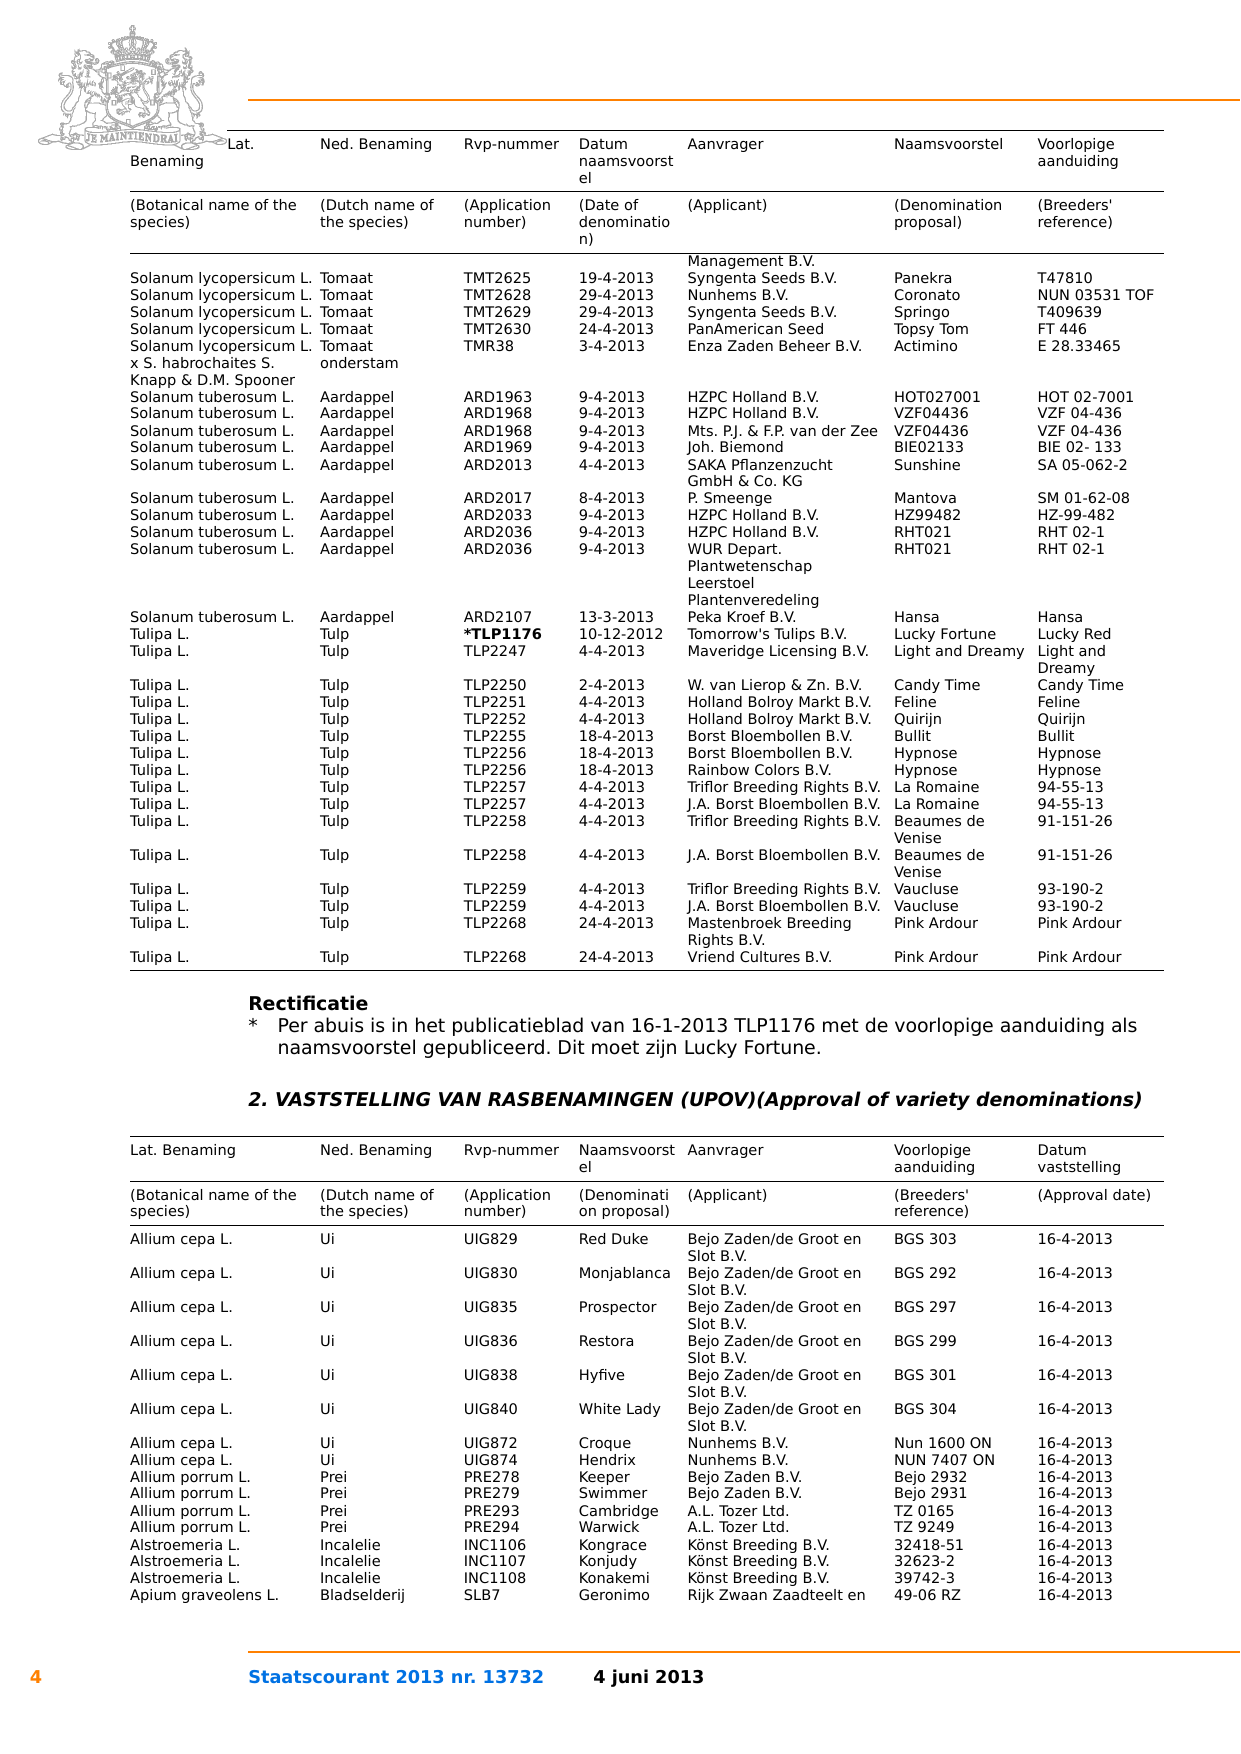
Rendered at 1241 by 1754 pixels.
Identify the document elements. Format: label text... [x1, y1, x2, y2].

table_cell HZPC Holland B.V. [681, 405, 888, 422]
table_cell INC1108 [458, 1570, 573, 1587]
table_cell Tulipa L. [130, 694, 314, 711]
table_cell 3-4-2013 [573, 338, 681, 388]
table_cell Hypnose [888, 762, 1032, 779]
table_cell Ui [314, 1451, 458, 1468]
text * Per abuis is in het publicatieblad van 16-1-2013 TLP1176 met de voorlopige aanduiding als naamsvoorstel gepubliceerd. Dit moet zijn Lucky Fortune. [248, 1015, 1163, 1059]
table_cell Tulipa L. [130, 881, 314, 898]
table_cell Allium porrum L. [130, 1469, 314, 1485]
table_cell Hyfive [573, 1367, 681, 1401]
table_cell [1032, 254, 1163, 269]
table_cell Tulipa L. [130, 643, 314, 677]
table_cell Könst Breeding B.V. [681, 1570, 888, 1587]
table_cell Könst Breeding B.V. [681, 1553, 888, 1570]
table_cell Solanum tuberosum L. [130, 490, 314, 507]
table_cell (Application number) [458, 1182, 573, 1225]
table_cell Tulp [314, 643, 458, 677]
table_header Naamsvoorstel [573, 1137, 681, 1181]
table_cell Tulp [314, 881, 458, 898]
table_cell WUR Depart. Plantwetenschap Leerstoel Plantenveredeling [681, 541, 888, 609]
table_cell 24-4-2013 [573, 915, 681, 949]
table_header Rvp-nummer [458, 1137, 573, 1181]
table_cell 16-4-2013 [1032, 1519, 1163, 1536]
table_cell HZPC Holland B.V. [681, 507, 888, 524]
table_cell Aardappel [314, 524, 458, 541]
table_cell 4-4-2013 [573, 711, 681, 728]
table_cell Peka Kroef B.V. [681, 609, 888, 626]
table_cell Pink Ardour [1032, 915, 1163, 949]
table_cell Hypnose [1032, 745, 1163, 762]
table_cell Pink Ardour [888, 949, 1032, 970]
table_cell BGS 301 [888, 1367, 1032, 1401]
table_cell Vaucluse [888, 881, 1032, 898]
table_cell Aardappel [314, 456, 458, 490]
table_cell TLP2250 [458, 677, 573, 694]
table_cell Solanum lycopersicum L. [130, 287, 314, 303]
table_cell Beaumes de Venise [888, 813, 1032, 847]
table_cell UIG872 [458, 1435, 573, 1451]
table_cell ARD1963 [458, 389, 573, 405]
table_cell UIG840 [458, 1401, 573, 1434]
table_cell (Application number) [458, 192, 573, 253]
table_cell Allium cepa L. [130, 1226, 314, 1265]
table_cell PRE293 [458, 1503, 573, 1519]
table_cell 4-4-2013 [573, 881, 681, 898]
table_cell 4-4-2013 [573, 456, 681, 490]
table_cell Allium porrum L. [130, 1503, 314, 1519]
table_cell Candy Time [888, 677, 1032, 694]
table_cell 16-4-2013 [1032, 1451, 1163, 1468]
table_cell ARD1968 [458, 405, 573, 422]
table_cell 16-4-2013 [1032, 1226, 1163, 1265]
table_cell Hansa [1032, 609, 1163, 626]
table_cell 24-4-2013 [573, 321, 681, 337]
table_cell UIG838 [458, 1367, 573, 1401]
table_cell Mantova [888, 490, 1032, 507]
table_cell 9-4-2013 [573, 524, 681, 541]
table_cell Tulipa L. [130, 813, 314, 847]
table_cell TLP2247 [458, 643, 573, 677]
table_cell Tulipa L. [130, 762, 314, 779]
table_cell TLP2259 [458, 881, 573, 898]
table_cell Solanum tuberosum L. [130, 389, 314, 405]
table_cell Tulp [314, 745, 458, 762]
table_cell PRE278 [458, 1469, 573, 1485]
table_cell J.A. Borst Bloembollen B.V. [681, 796, 888, 813]
table_cell TLP2257 [458, 779, 573, 796]
table_cell Tulp [314, 728, 458, 745]
table_cell T47810 [1032, 270, 1163, 287]
table_cell Aardappel [314, 541, 458, 609]
table_cell TZ 9249 [888, 1519, 1032, 1536]
table_cell Triflor Breeding Rights B.V. [681, 881, 888, 898]
table_cell Aardappel [314, 609, 458, 626]
table_header Ned. Benaming [314, 1137, 458, 1181]
table_cell TLP2258 [458, 847, 573, 881]
table_cell 93-190-2 [1032, 898, 1163, 915]
text Rectificatie [248, 993, 1163, 1015]
table_header Aanvrager [681, 1137, 888, 1181]
table_cell [888, 254, 1032, 269]
table_cell 19-4-2013 [573, 270, 681, 287]
table_cell Nunhems B.V. [681, 287, 888, 303]
table_cell Ui [314, 1367, 458, 1401]
table_header Lat. Benaming [130, 131, 314, 191]
table_cell Joh. Biemond [681, 439, 888, 456]
table_cell Borst Bloembollen B.V. [681, 745, 888, 762]
table_cell 29-4-2013 [573, 287, 681, 303]
table_cell 18-4-2013 [573, 762, 681, 779]
table_cell Vriend Cultures B.V. [681, 949, 888, 970]
table_cell 16-4-2013 [1032, 1469, 1163, 1485]
table_cell (Dutch name of the species) [314, 1182, 458, 1225]
table_cell 9-4-2013 [573, 507, 681, 524]
table_cell Prei [314, 1469, 458, 1485]
table_cell RHT021 [888, 541, 1032, 609]
table_cell Panekra [888, 270, 1032, 287]
table_cell TLP2252 [458, 711, 573, 728]
table_cell Management B.V. [681, 254, 888, 269]
table_cell Ui [314, 1226, 458, 1265]
table_cell 9-4-2013 [573, 439, 681, 456]
table_cell Light and Dreamy [1032, 643, 1163, 677]
table_cell BGS 303 [888, 1226, 1032, 1265]
table_cell E 28.33465 [1032, 338, 1163, 388]
table_cell VZF04436 [888, 423, 1032, 439]
table_cell PanAmerican Seed [681, 321, 888, 337]
table_cell La Romaine [888, 779, 1032, 796]
table_cell (Botanical name of the species) [130, 1182, 314, 1225]
table_cell Triflor Breeding Rights B.V. [681, 813, 888, 847]
table_cell 91-151-26 [1032, 813, 1163, 847]
table_cell W. van Lierop & Zn. B.V. [681, 677, 888, 694]
table_cell 29-4-2013 [573, 304, 681, 321]
table_cell 94-55-13 [1032, 796, 1163, 813]
table_cell TMT2625 [458, 270, 573, 287]
table_cell 9-4-2013 [573, 405, 681, 422]
table_cell Hypnose [888, 745, 1032, 762]
table_cell Maveridge Licensing B.V. [681, 643, 888, 677]
table_cell Tulipa L. [130, 796, 314, 813]
table_cell Mts. P.J. & F.P. van der Zee [681, 423, 888, 439]
table_cell Mastenbroek Breeding Rights B.V. [681, 915, 888, 949]
table_cell Tulipa L. [130, 626, 314, 643]
table_cell 16-4-2013 [1032, 1485, 1163, 1502]
table_cell Solanum tuberosum L. [130, 541, 314, 609]
table_cell Bejo 2932 [888, 1469, 1032, 1485]
table_header Datum vaststelling [1032, 1137, 1163, 1181]
table_cell Bejo Zaden B.V. [681, 1485, 888, 1502]
table_cell 16-4-2013 [1032, 1333, 1163, 1367]
table_cell Warwick [573, 1519, 681, 1536]
table_cell HZPC Holland B.V. [681, 524, 888, 541]
table_cell 4-4-2013 [573, 694, 681, 711]
table_cell [314, 254, 458, 269]
table_cell Konakemi [573, 1570, 681, 1587]
table_cell Allium cepa L. [130, 1401, 314, 1434]
table_cell 32418-51 [888, 1536, 1032, 1553]
table_cell (Denomination proposal) [573, 1182, 681, 1225]
table_cell Syngenta Seeds B.V. [681, 304, 888, 321]
table_cell PRE294 [458, 1519, 573, 1536]
table_header Lat. Benaming [130, 1137, 314, 1181]
table_cell ARD2017 [458, 490, 573, 507]
table_cell Syngenta Seeds B.V. [681, 270, 888, 287]
table_cell La Romaine [888, 796, 1032, 813]
table_cell 4-4-2013 [573, 898, 681, 915]
table_cell HZPC Holland B.V. [681, 389, 888, 405]
table_cell BIE 02- 133 [1032, 439, 1163, 456]
table_cell 4-4-2013 [573, 796, 681, 813]
table_cell Tomaat [314, 287, 458, 303]
table_cell Solanum lycopersicum L. [130, 270, 314, 287]
table_cell SM 01-62-08 [1032, 490, 1163, 507]
table_cell Tomaat [314, 304, 458, 321]
table_cell Tomaat [314, 321, 458, 337]
table_cell TLP2256 [458, 745, 573, 762]
table_cell ARD1968 [458, 423, 573, 439]
table_cell Bullit [1032, 728, 1163, 745]
table_cell Alstroemeria L. [130, 1536, 314, 1553]
table_cell Tulp [314, 779, 458, 796]
table_cell Quirijn [1032, 711, 1163, 728]
table_cell SLB7 [458, 1587, 573, 1604]
table_cell NUN 03531 TOF [1032, 287, 1163, 303]
table_cell Incalelie [314, 1553, 458, 1570]
table_cell TLP2259 [458, 898, 573, 915]
table_cell Könst Breeding B.V. [681, 1536, 888, 1553]
table_cell Allium cepa L. [130, 1451, 314, 1468]
table_cell 93-190-2 [1032, 881, 1163, 898]
table_cell VZF04436 [888, 405, 1032, 422]
table_cell TLP2255 [458, 728, 573, 745]
table_cell A.L. Tozer Ltd. [681, 1503, 888, 1519]
table_cell (Approval date) [1032, 1182, 1163, 1225]
table_cell Tulp [314, 694, 458, 711]
table_cell 94-55-13 [1032, 779, 1163, 796]
table_cell Solanum lycopersicum L. [130, 321, 314, 337]
table_cell Tulipa L. [130, 728, 314, 745]
table_cell Solanum tuberosum L. [130, 405, 314, 422]
table_cell (Date of denomination) [573, 192, 681, 253]
table_cell FT 446 [1032, 321, 1163, 337]
table_cell J.A. Borst Bloembollen B.V. [681, 847, 888, 881]
table_cell Apium graveolens L. [130, 1587, 314, 1604]
table_header Voorlopige aanduiding [888, 1137, 1032, 1181]
table_cell Tulp [314, 915, 458, 949]
table_cell SAKA Pflanzenzucht GmbH & Co. KG [681, 456, 888, 490]
table_cell 16-4-2013 [1032, 1536, 1163, 1553]
table_cell 16-4-2013 [1032, 1553, 1163, 1570]
table_cell Pink Ardour [888, 915, 1032, 949]
table_cell Aardappel [314, 507, 458, 524]
table_cell 16-4-2013 [1032, 1401, 1163, 1434]
table_cell *TLP1176 [458, 626, 573, 643]
table_cell Topsy Tom [888, 321, 1032, 337]
table_cell BGS 292 [888, 1265, 1032, 1299]
table_cell SA 05-062-2 [1032, 456, 1163, 490]
table_cell 9-4-2013 [573, 389, 681, 405]
table_cell Candy Time [1032, 677, 1163, 694]
table_cell 16-4-2013 [1032, 1367, 1163, 1401]
table_cell UIG835 [458, 1299, 573, 1333]
table_cell Rainbow Colors B.V. [681, 762, 888, 779]
table_cell HOT 02-7001 [1032, 389, 1163, 405]
table_cell Geronimo [573, 1587, 681, 1604]
table_cell Ui [314, 1333, 458, 1367]
table_cell Allium cepa L. [130, 1435, 314, 1451]
table_cell Vaucluse [888, 898, 1032, 915]
table_cell TLP2257 [458, 796, 573, 813]
table_cell TMT2628 [458, 287, 573, 303]
table_cell Aardappel [314, 423, 458, 439]
table_cell BIE02133 [888, 439, 1032, 456]
table_cell Hypnose [1032, 762, 1163, 779]
table_cell ARD2036 [458, 541, 573, 609]
table_cell 2-4-2013 [573, 677, 681, 694]
table_cell Kongrace [573, 1536, 681, 1553]
table_cell HZ99482 [888, 507, 1032, 524]
table_cell RHT021 [888, 524, 1032, 541]
table_cell P. Smeenge [681, 490, 888, 507]
table_cell BGS 304 [888, 1401, 1032, 1434]
table_cell (Applicant) [681, 192, 888, 253]
table_cell TLP2251 [458, 694, 573, 711]
table_cell Swimmer [573, 1485, 681, 1502]
table_cell TMT2630 [458, 321, 573, 337]
table_cell TLP2258 [458, 813, 573, 847]
table_cell 16-4-2013 [1032, 1570, 1163, 1587]
table_cell Prei [314, 1503, 458, 1519]
table_cell Solanum tuberosum L. [130, 507, 314, 524]
table_cell 4-4-2013 [573, 779, 681, 796]
table_cell (Breeders' reference) [888, 1182, 1032, 1225]
table_cell [130, 254, 314, 269]
table_cell Bejo Zaden/de Groot en Slot B.V. [681, 1226, 888, 1265]
table_cell UIG829 [458, 1226, 573, 1265]
table_cell (Breeders' reference) [1032, 192, 1163, 253]
table_cell 18-4-2013 [573, 745, 681, 762]
table_cell Light and Dreamy [888, 643, 1032, 677]
table_cell Beaumes de Venise [888, 847, 1032, 881]
table_cell Tulp [314, 898, 458, 915]
table_cell Allium cepa L. [130, 1265, 314, 1299]
table_cell NUN 7407 ON [888, 1451, 1032, 1468]
table_cell Solanum tuberosum L. [130, 423, 314, 439]
table_header Voorlopige aanduiding [1032, 131, 1163, 191]
table_cell Triflor Breeding Rights B.V. [681, 779, 888, 796]
table_cell 16-4-2013 [1032, 1435, 1163, 1451]
table_cell TMR38 [458, 338, 573, 388]
table_cell UIG874 [458, 1451, 573, 1468]
table_cell T409639 [1032, 304, 1163, 321]
table_cell Ui [314, 1265, 458, 1299]
subtitle 2. VASTSTELLING VAN RASBENAMINGEN (UPOV)(Approval of variety denominations) [248, 1089, 1163, 1111]
table_cell Actimino [888, 338, 1032, 388]
table_cell Alstroemeria L. [130, 1553, 314, 1570]
table_cell Holland Bolroy Markt B.V. [681, 694, 888, 711]
table_cell Tulp [314, 711, 458, 728]
table_cell Sunshine [888, 456, 1032, 490]
table_cell 32623-2 [888, 1553, 1032, 1570]
table_cell 10-12-2012 [573, 626, 681, 643]
table_cell 4-4-2013 [573, 847, 681, 881]
table_cell Tulipa L. [130, 847, 314, 881]
table_cell Aardappel [314, 405, 458, 422]
table_cell Tulp [314, 762, 458, 779]
table_cell J.A. Borst Bloembollen B.V. [681, 898, 888, 915]
table_cell INC1106 [458, 1536, 573, 1553]
table_cell (Botanical name of the species) [130, 192, 314, 253]
table_cell Prei [314, 1519, 458, 1536]
table_cell PRE279 [458, 1485, 573, 1502]
table_cell Cambridge [573, 1503, 681, 1519]
table_cell VZF 04-436 [1032, 405, 1163, 422]
table_cell Tulipa L. [130, 711, 314, 728]
table_header Aanvrager [681, 131, 888, 191]
table_cell Konjudy [573, 1553, 681, 1570]
table_cell Prei [314, 1485, 458, 1502]
table_cell Solanum tuberosum L. [130, 439, 314, 456]
table_cell (Dutch name of the species) [314, 192, 458, 253]
table_cell Bejo Zaden/de Groot en Slot B.V. [681, 1299, 888, 1333]
table_cell Croque [573, 1435, 681, 1451]
table_cell UIG836 [458, 1333, 573, 1367]
table_cell TLP2256 [458, 762, 573, 779]
picture [38, 25, 227, 150]
table_cell Solanum tuberosum L. [130, 456, 314, 490]
table_cell Tulp [314, 949, 458, 970]
table_cell Ui [314, 1299, 458, 1333]
table_cell 13-3-2013 [573, 609, 681, 626]
table_cell 9-4-2013 [573, 541, 681, 609]
table_cell RHT 02-1 [1032, 541, 1163, 609]
table_cell 8-4-2013 [573, 490, 681, 507]
table_cell Tulp [314, 626, 458, 643]
table_cell Quirijn [888, 711, 1032, 728]
table_cell Nunhems B.V. [681, 1451, 888, 1468]
table_cell Tulp [314, 796, 458, 813]
table_cell Feline [888, 694, 1032, 711]
table_cell Prospector [573, 1299, 681, 1333]
table_cell 16-4-2013 [1032, 1503, 1163, 1519]
table_cell Allium cepa L. [130, 1367, 314, 1401]
table_cell TZ 0165 [888, 1503, 1032, 1519]
table_cell Incalelie [314, 1536, 458, 1553]
table_header Datum naamsvoorstel [573, 131, 681, 191]
table_cell Allium porrum L. [130, 1485, 314, 1502]
table_cell 18-4-2013 [573, 728, 681, 745]
table_cell (Denomination proposal) [888, 192, 1032, 253]
table_cell Monjablanca [573, 1265, 681, 1299]
table_cell ARD2107 [458, 609, 573, 626]
table_cell Restora [573, 1333, 681, 1367]
table_cell Tulp [314, 677, 458, 694]
table_cell 49-06 RZ [888, 1587, 1032, 1604]
table_cell Nun 1600 ON [888, 1435, 1032, 1451]
table_cell Alstroemeria L. [130, 1570, 314, 1587]
table_cell Tulipa L. [130, 745, 314, 762]
table_cell Ui [314, 1401, 458, 1434]
table_cell Aardappel [314, 389, 458, 405]
table_cell Bejo Zaden/de Groot en Slot B.V. [681, 1401, 888, 1434]
table_cell 16-4-2013 [1032, 1587, 1163, 1604]
table_cell Allium porrum L. [130, 1519, 314, 1536]
table_cell Rijk Zwaan Zaadteelt en [681, 1587, 888, 1604]
table_cell Nunhems B.V. [681, 1435, 888, 1451]
table_cell Tomaat [314, 270, 458, 287]
table_cell Lucky Fortune [888, 626, 1032, 643]
table_cell Allium cepa L. [130, 1333, 314, 1367]
table_cell HOT027001 [888, 389, 1032, 405]
table_cell Hendrix [573, 1451, 681, 1468]
table_cell Solanum tuberosum L. [130, 609, 314, 626]
table_cell Hansa [888, 609, 1032, 626]
table_cell INC1107 [458, 1553, 573, 1570]
table_cell 24-4-2013 [573, 949, 681, 970]
table_cell Tulp [314, 813, 458, 847]
table_cell [458, 254, 573, 269]
table_cell BGS 299 [888, 1333, 1032, 1367]
table_cell TMT2629 [458, 304, 573, 321]
table_cell Tulipa L. [130, 898, 314, 915]
table_cell Solanum tuberosum L. [130, 524, 314, 541]
table_cell 4-4-2013 [573, 813, 681, 847]
table_cell Allium cepa L. [130, 1299, 314, 1333]
table_cell Solanum lycopersicum L. x S. habrochaites S. Knapp & D.M. Spooner [130, 338, 314, 388]
table_cell (Applicant) [681, 1182, 888, 1225]
table_cell Bladselderij [314, 1587, 458, 1604]
table_cell Tulipa L. [130, 949, 314, 970]
table_cell Coronato [888, 287, 1032, 303]
table_cell Red Duke [573, 1226, 681, 1265]
table_cell VZF 04-436 [1032, 423, 1163, 439]
table_cell Holland Bolroy Markt B.V. [681, 711, 888, 728]
table_cell Incalelie [314, 1570, 458, 1587]
table_cell White Lady [573, 1401, 681, 1434]
table_cell Feline [1032, 694, 1163, 711]
table_header Naamsvoorstel [888, 131, 1032, 191]
table_cell Pink Ardour [1032, 949, 1163, 970]
table_cell ARD2036 [458, 524, 573, 541]
table_cell Bejo 2931 [888, 1485, 1032, 1502]
table_cell Borst Bloembollen B.V. [681, 728, 888, 745]
table_cell 39742-3 [888, 1570, 1032, 1587]
table_cell BGS 297 [888, 1299, 1032, 1333]
table_cell HZ-99-482 [1032, 507, 1163, 524]
table_cell ARD2013 [458, 456, 573, 490]
table_cell Tomaat onderstam [314, 338, 458, 388]
table_cell Aardappel [314, 490, 458, 507]
table_cell Bejo Zaden/de Groot en Slot B.V. [681, 1265, 888, 1299]
table_header Rvp-nummer [458, 131, 573, 191]
table_cell Springo [888, 304, 1032, 321]
table_cell Bejo Zaden/de Groot en Slot B.V. [681, 1367, 888, 1401]
table_cell TLP2268 [458, 915, 573, 949]
table_header Ned. Benaming [314, 131, 458, 191]
table_cell ARD2033 [458, 507, 573, 524]
table_cell 91-151-26 [1032, 847, 1163, 881]
table_cell Ui [314, 1435, 458, 1451]
table_cell Tomorrow's Tulips B.V. [681, 626, 888, 643]
table_cell Lucky Red [1032, 626, 1163, 643]
table_cell [573, 254, 681, 269]
table_cell Aardappel [314, 439, 458, 456]
table_cell Tulipa L. [130, 915, 314, 949]
table_cell Tulipa L. [130, 677, 314, 694]
table_cell Solanum lycopersicum L. [130, 304, 314, 321]
table_cell UIG830 [458, 1265, 573, 1299]
table_cell Bejo Zaden B.V. [681, 1469, 888, 1485]
table_cell Keeper [573, 1469, 681, 1485]
table_cell ARD1969 [458, 439, 573, 456]
table_cell Bullit [888, 728, 1032, 745]
table_cell 4-4-2013 [573, 643, 681, 677]
table_cell Enza Zaden Beheer B.V. [681, 338, 888, 388]
table_cell 16-4-2013 [1032, 1299, 1163, 1333]
table_cell 9-4-2013 [573, 423, 681, 439]
table_cell 16-4-2013 [1032, 1265, 1163, 1299]
table_cell Tulp [314, 847, 458, 881]
table_cell Bejo Zaden/de Groot en Slot B.V. [681, 1333, 888, 1367]
table_cell RHT 02-1 [1032, 524, 1163, 541]
table_cell Tulipa L. [130, 779, 314, 796]
table_cell A.L. Tozer Ltd. [681, 1519, 888, 1536]
table_cell TLP2268 [458, 949, 573, 970]
